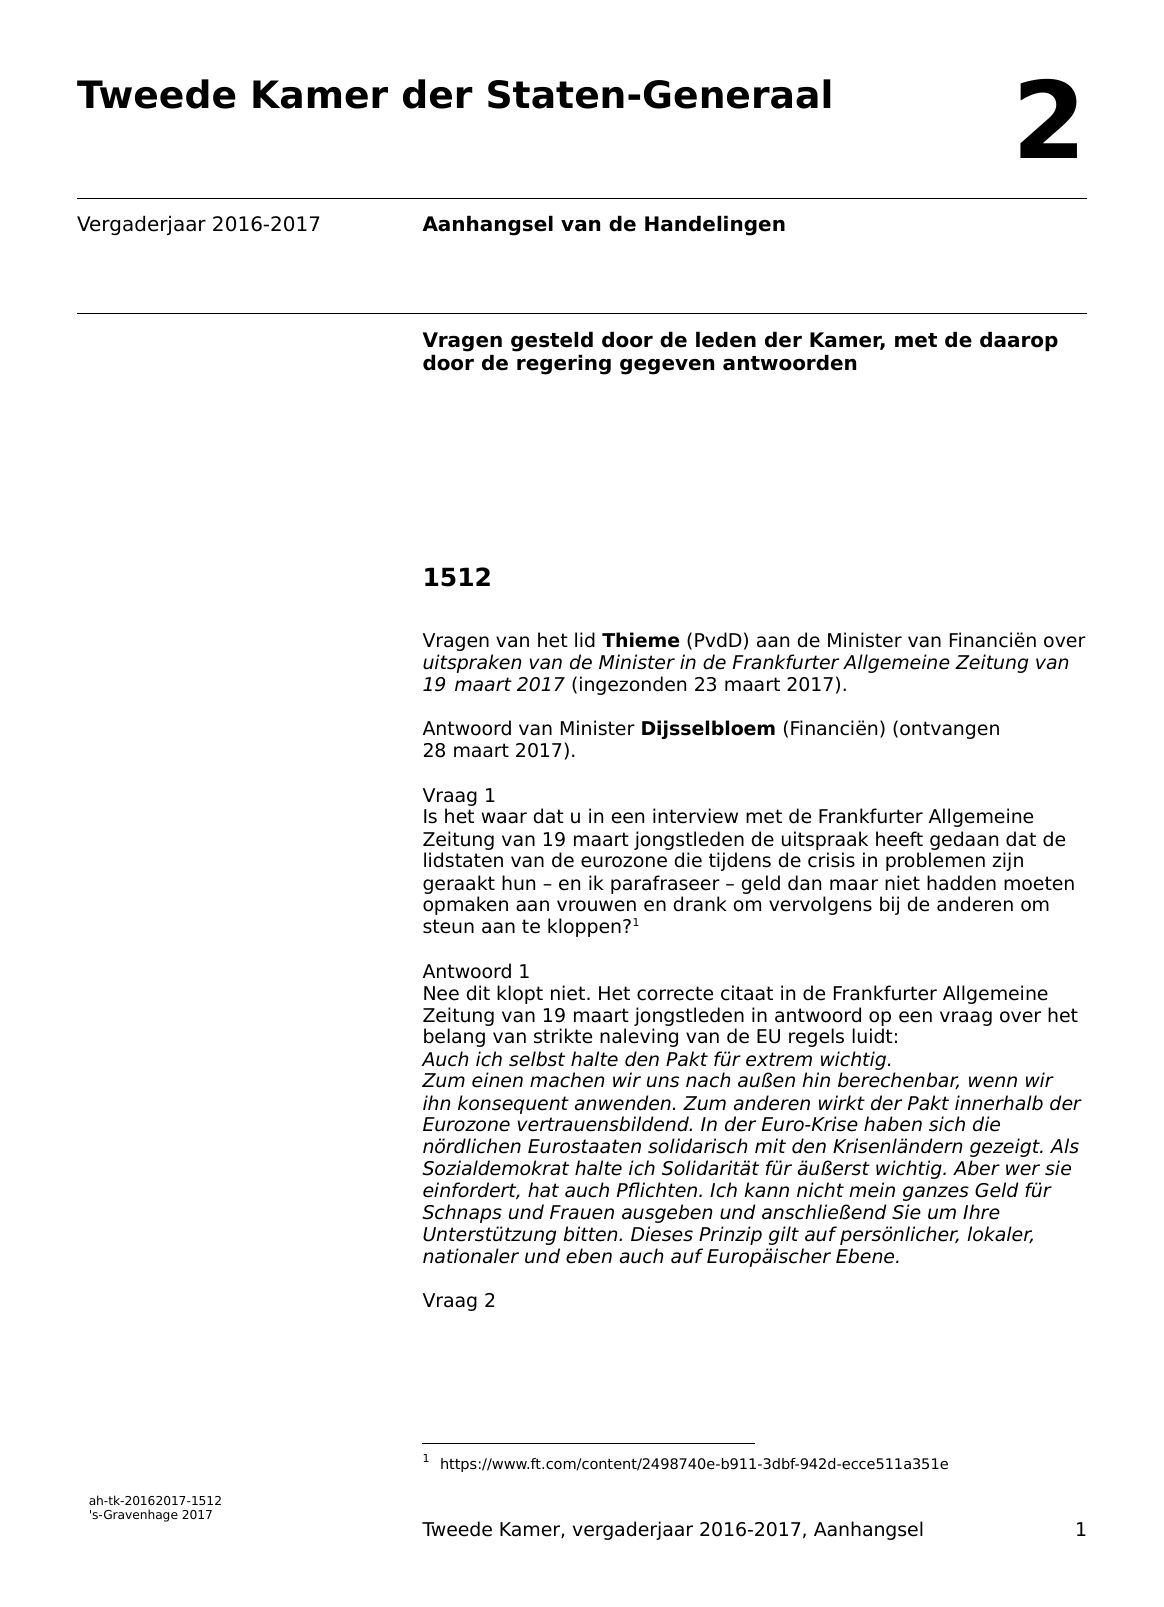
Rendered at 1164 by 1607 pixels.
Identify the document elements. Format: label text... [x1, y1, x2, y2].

text Zum einen machen wir uns nach außen hin berechenbar, wenn wir ihn konsequent anwenden. Zum anderen wirkt der Pakt innerhalb der Eurozone vertrauensbildend. In der Euro-Krise haben sich die nördlichen Eurostaaten solidarisch mit den Krisenländern gezeigt. Als Sozialdemokrat halte ich Solidarität für äußerst wichtig. Aber wer sie einfordert, hat auch Pflichten. Ich kann nicht mein ganzes Geld für Schnaps und Frauen ausgeben und anschließend Sie um Ihre Unterstützung bitten. Dieses Prinzip gilt auf persönlicher, lokaler, nationaler und eben auch auf Europäischer Ebene. [422, 1070, 1087, 1268]
text Vraag 1 [422, 784, 1087, 806]
text Is het waar dat u in een interview met de Frankfurter Allgemeine Zeitung van 19 maart jongstleden de uitspraak heeft gedaan dat de lidstaten van de eurozone die tijdens de crisis in problemen zijn geraakt hun – en ik parafraseer – geld dan maar niet hadden moeten opmaken aan vrouwen en drank om vervolgens bij de anderen om steun aan te kloppen? [422, 806, 1087, 938]
table_cell Vergaderjaar 2016-2017 [77, 199, 422, 313]
text Nee dit klopt niet. Het correcte citaat in de Frankfurter Allgemeine Zeitung van 19 maart jongstleden in antwoord op een vraag over het belang van strikte naleving van de EU regels luidt: [422, 982, 1087, 1048]
text 's-Gravenhage 2017 [88, 1508, 323, 1522]
table_header Tweede Kamer der Staten-Generaal [77, 59, 886, 198]
text https://www.ft.com/content/2498740e-b911-3dbf-942d-ecce511a351e [422, 1452, 1087, 1474]
text ah-tk-20162017-1512 [88, 1494, 323, 1508]
table_cell [77, 314, 422, 375]
text 1512 [422, 563, 1087, 592]
text Vraag 2 [422, 1290, 1087, 1312]
text Antwoord 1 [422, 961, 1087, 982]
table_cell Vragen gesteld door de leden der Kamer, met de daarop door de regering gegeven antwoorden [422, 314, 1087, 375]
table_cell Aanhangsel van de Handelingen [422, 199, 1087, 313]
text Antwoord van Minister Dijsselbloem (Financiën) (ontvangen 28 maart 2017). [422, 718, 1087, 762]
text Vragen van het lid Thieme (PvdD) aan de Minister van Financiën over uitspraken van de Minister in de Frankfurter Allgemeine Zeitung van 19 maart 2017 (ingezonden 23 maart 2017). [422, 630, 1087, 696]
text Auch ich selbst halte den Pakt für extrem wichtig. [422, 1048, 1087, 1070]
table_header 2 [886, 59, 1087, 198]
